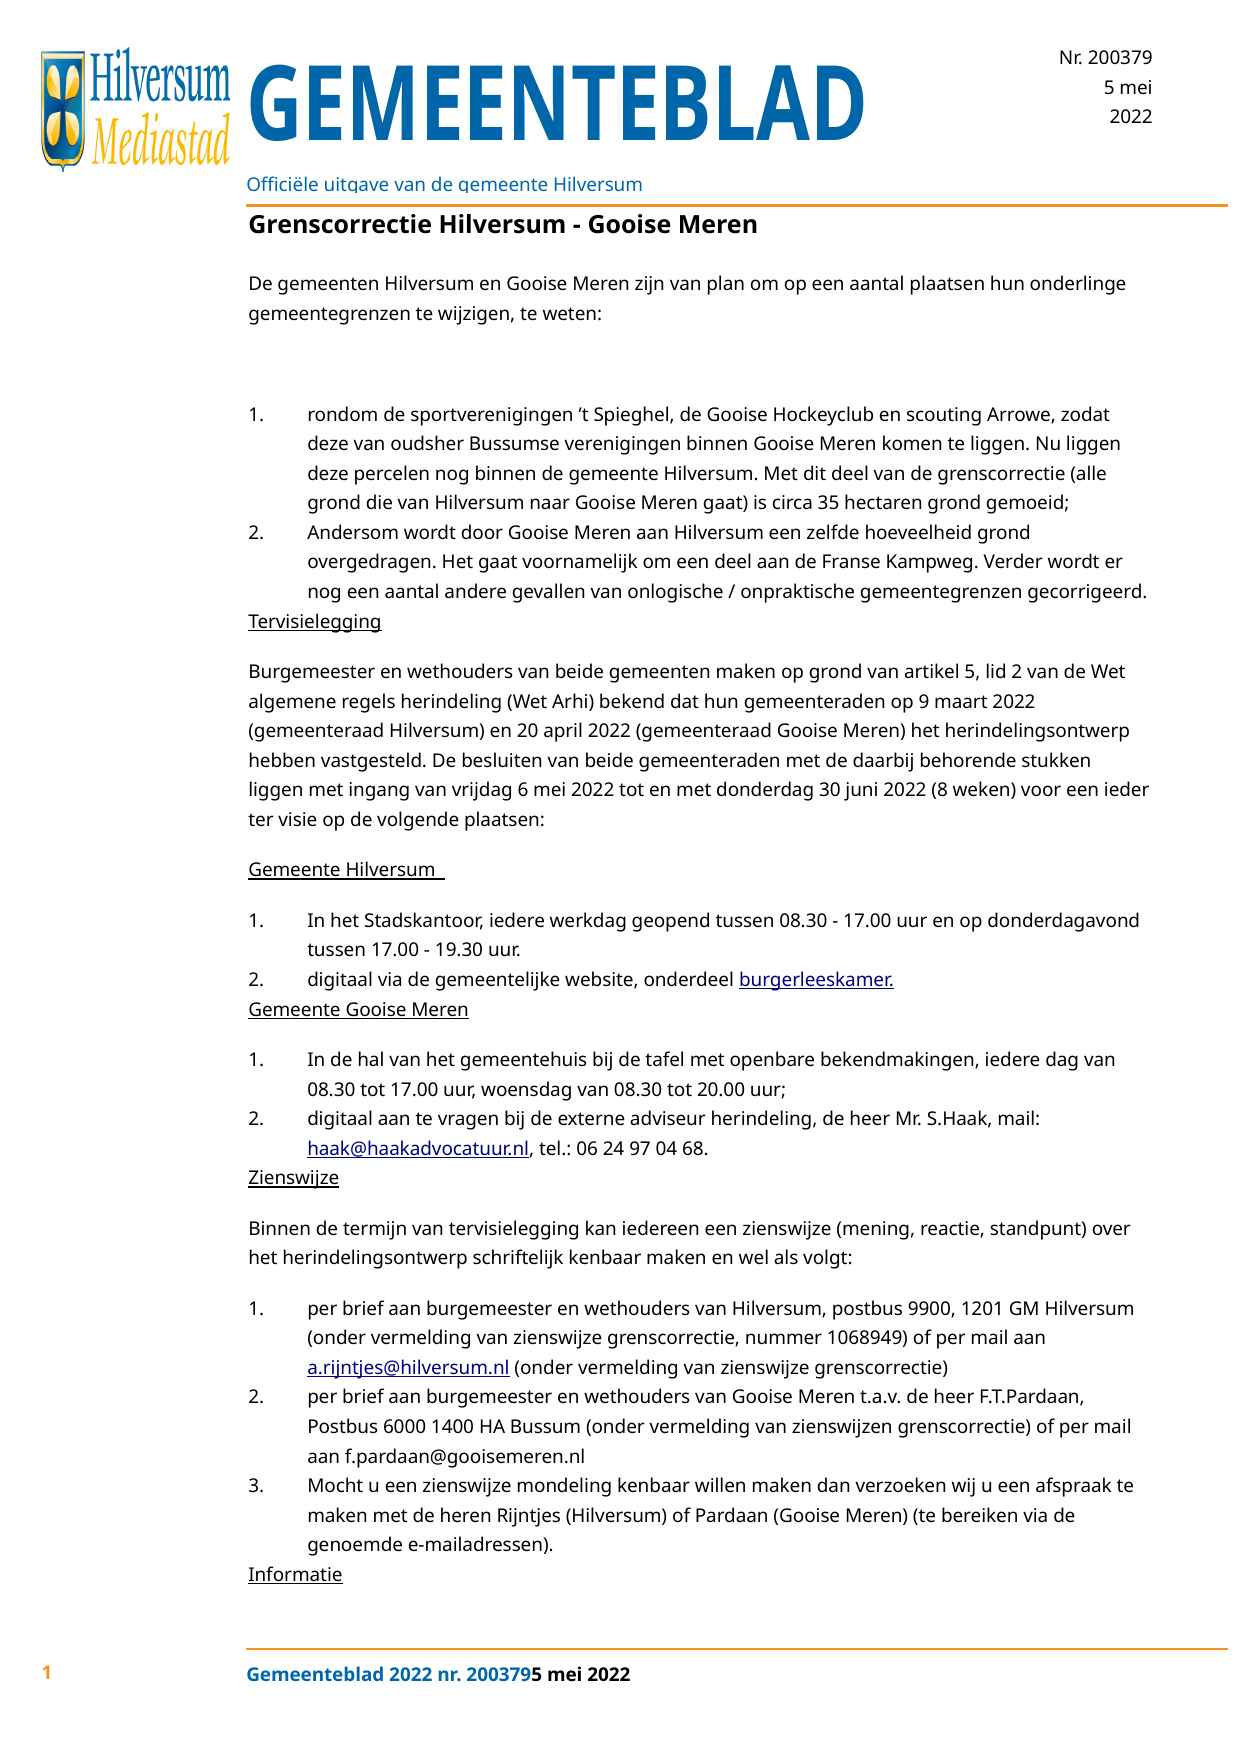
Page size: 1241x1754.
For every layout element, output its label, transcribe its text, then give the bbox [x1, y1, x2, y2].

text Informatie [248, 1561, 1152, 1587]
list digitaal aan te vragen bij de externe adviseur herindeling, de heer Mr. S.Haak, mail: haak@haakadvocatuur.nl, tel.: 06 24 97 04 68. [248, 1105, 1152, 1161]
list per brief aan burgemeester en wethouders van Gooise Meren t.a.v. de heer F.T.Pardaan, Postbus 6000 1400 HA Bussum (onder vermelding van zienswijzen grenscorrectie) of per mail aan f.pardaan@gooisemeren.nl [248, 1384, 1152, 1468]
text Binnen de termijn van tervisielegging kan iedereen een zienswijze (mening, reactie, standpunt) over het herindelingsontwerp schriftelijk kenbaar maken en wel als volgt: [248, 1215, 1152, 1270]
text Gemeente Gooise Meren [248, 996, 1152, 1021]
text Tervisielegging [248, 608, 1152, 633]
list per brief aan burgemeester en wethouders van Hilversum, postbus 9900, 1201 GM Hilversum (onder vermelding van zienswijze grenscorrectie, nummer 1068949) of per mail aan a.rijntjes@hilversum.nl (onder vermelding van zienswijze grenscorrectie) [248, 1295, 1152, 1380]
list Mocht u een zienswijze mondeling kenbaar willen maken dan verzoeken wij u een afspraak te maken met de heren Rijntjes (Hilversum) of Pardaan (Gooise Meren) (te bereiken via de genoemde e-mailadressen). [248, 1472, 1152, 1557]
text Gemeente Hilversum [248, 857, 1152, 882]
text Zienswijze [248, 1164, 1152, 1190]
text De gemeenten Hilversum en Gooise Meren zijn van plan om op een aantal plaatsen hun onderlinge gemeentegrenzen te wijzigen, te weten: [248, 270, 1152, 326]
list In de hal van het gemeentehuis bij de tafel met openbare bekendmakingen, iedere dag van 08.30 tot 17.00 uur, woensdag van 08.30 tot 20.00 uur; [248, 1046, 1152, 1101]
text Grenscorrectie Hilversum - Gooise Meren [248, 207, 1152, 241]
list In het Stadskantoor, iedere werkdag geopend tussen 08.30 - 17.00 uur en op donderdagavond tussen 17.00 - 19.30 uur. [248, 907, 1152, 962]
list Andersom wordt door Gooise Meren aan Hilversum een zelfde hoeveelheid grond overgedragen. Het gaat voornamelijk om een deel aan de Franse Kampweg. Verder wordt er nog een aantal andere gevallen van onlogische / onpraktische gemeentegrenzen gecorrigeerd. [248, 519, 1152, 604]
list digitaal via de gemeentelijke website, onderdeel burgerleeskamer. [248, 966, 1152, 992]
list rondom de sportverenigingen ’t Spieghel, de Gooise Hockeyclub en scouting Arrowe, zodat deze van oudsher Bussumse verenigingen binnen Gooise Meren komen te liggen. Nu liggen deze percelen nog binnen de gemeente Hilversum. Met dit deel van de grenscorrectie (alle grond die van Hilversum naar Gooise Meren gaat) is circa 35 hectaren grond gemoeid; [248, 401, 1152, 515]
text Burgemeester en wethouders van beide gemeenten maken op grond van artikel 5, lid 2 van de Wet algemene regels herindeling (Wet Arhi) bekend dat hun gemeenteraden op 9 maart 2022 (gemeenteraad Hilversum) en 20 april 2022 (gemeenteraad Gooise Meren) het herindelingsontwerp hebben vastgesteld. De besluiten van beide gemeenteraden met de daarbij behorende stukken liggen met ingang van vrijdag 6 mei 2022 tot en met donderdag 30 juni 2022 (8 weken) voor een ieder ter visie op de volgende plaatsen: [248, 658, 1152, 832]
picture [41, 47, 231, 172]
